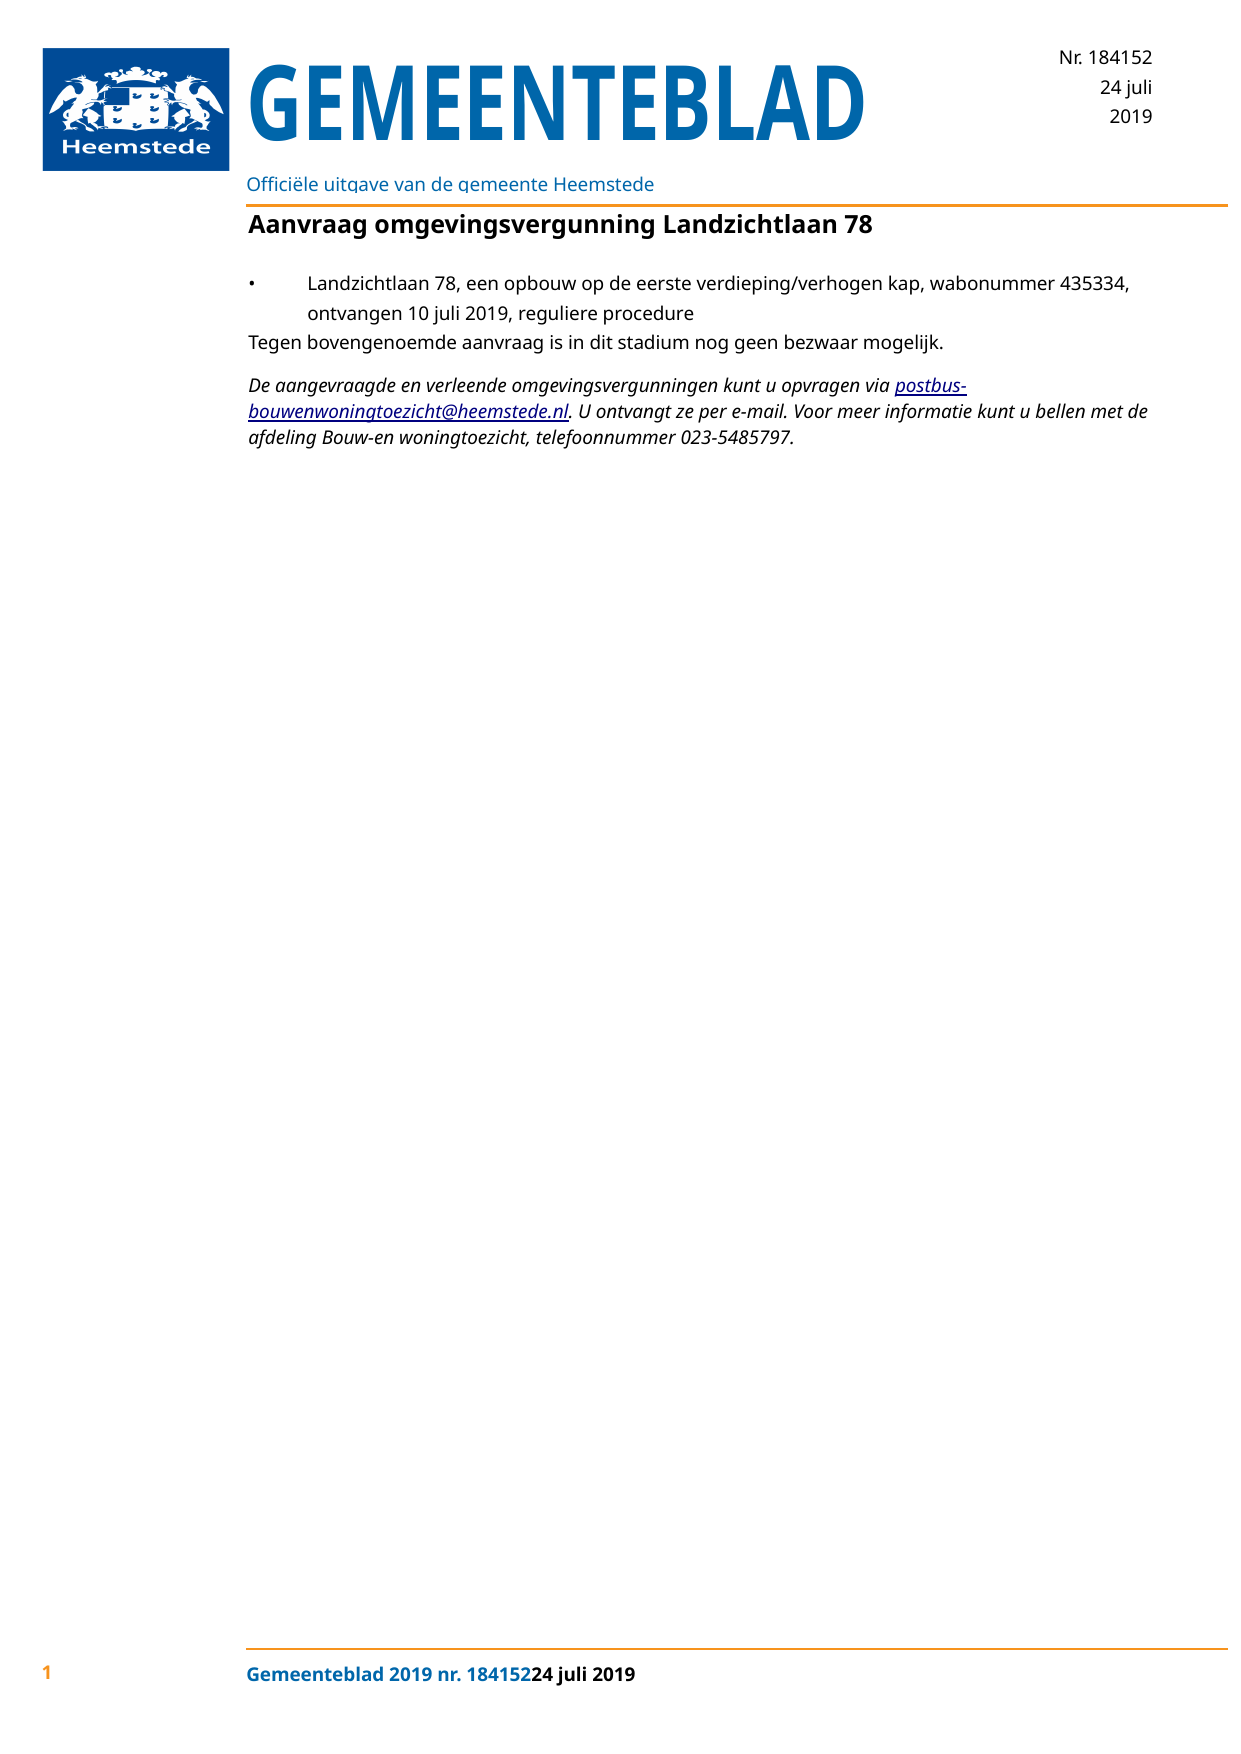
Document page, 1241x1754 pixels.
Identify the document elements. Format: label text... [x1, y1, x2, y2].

text De aangevraagde en verleende omgevingsvergunningen kunt u opvragen via postbus-bouwenwoningtoezicht@heemstede.nl. U ontvangt ze per e-mail. Voor meer informatie kunt u bellen met de afdeling Bouw-en woningtoezicht, telefoonnummer 023-5485797. [248, 373, 1152, 450]
picture [41, 47, 231, 172]
text Tegen bovengenoemde aanvraag is in dit stadium nog geen bezwaar mogelijk. [248, 329, 1152, 355]
text Aanvraag omgevingsvergunning Landzichtlaan 78 [248, 207, 1152, 241]
list Landzichtlaan 78, een opbouw op de eerste verdieping/verhogen kap, wabonummer 435334, ontvangen 10 juli 2019, reguliere procedure [248, 270, 1152, 326]
